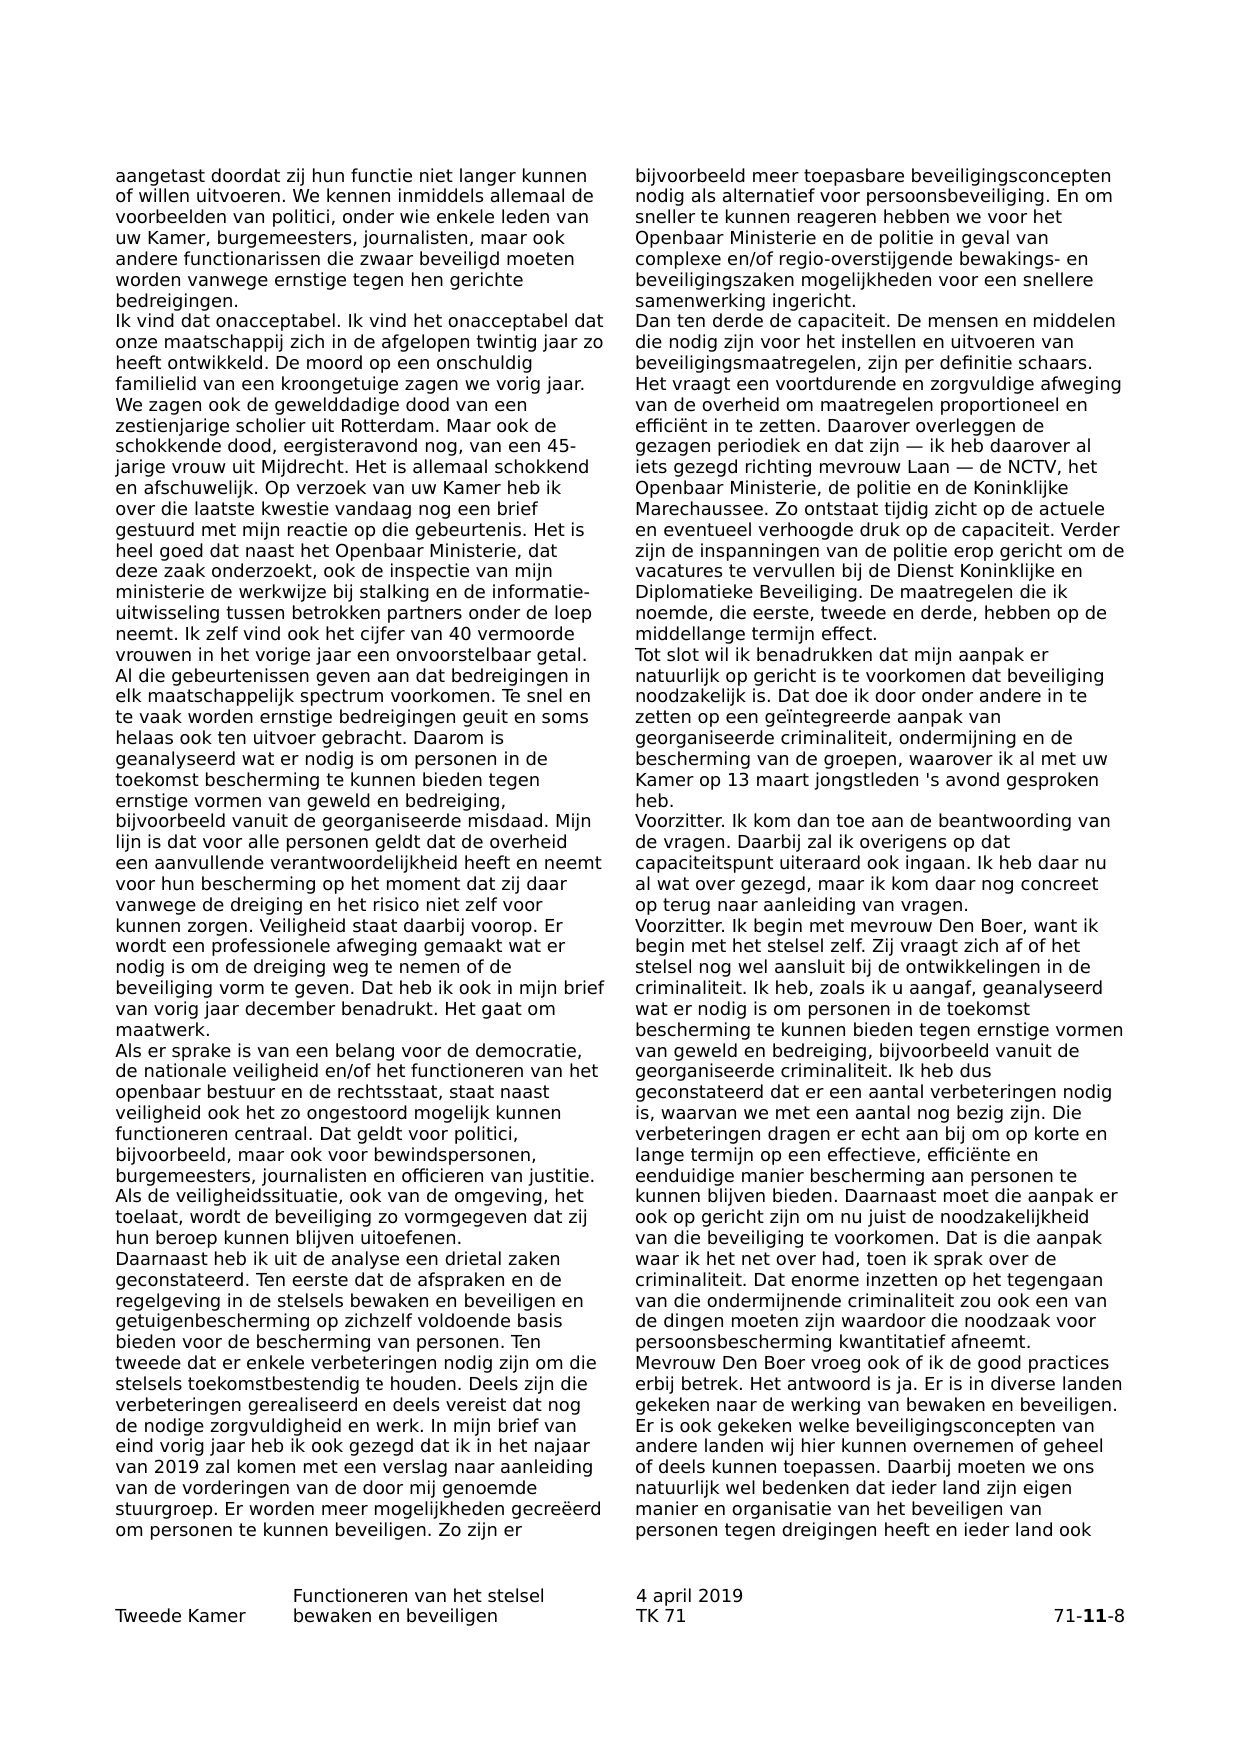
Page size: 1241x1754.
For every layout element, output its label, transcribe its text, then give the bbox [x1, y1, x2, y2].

text bijvoorbeeld meer toepasbare beveiligingsconcepten nodig als alternatief voor persoonsbeveiliging. En om sneller te kunnen reageren hebben we voor het Openbaar Ministerie en de politie in geval van complexe en/of regio-overstijgende bewakings- en beveiligingszaken mogelijkheden voor een snellere samenwerking ingericht. [635, 165, 1125, 311]
text Voorzitter. Ik begin met mevrouw Den Boer, want ik begin met het stelsel zelf. Zij vraagt zich af of het stelsel nog wel aansluit bij de ontwikkelingen in de criminaliteit. Ik heb, zoals ik u aangaf, geanalyseerd wat er nodig is om personen in de toekomst bescherming te kunnen bieden tegen ernstige vormen van geweld en bedreiging, bijvoorbeeld vanuit de georganiseerde criminaliteit. Ik heb dus geconstateerd dat er een aantal verbeteringen nodig is, waarvan we met een aantal nog bezig zijn. Die verbeteringen dragen er echt aan bij om op korte en lange termijn op een effectieve, efficiënte en eenduidige manier bescherming aan personen te kunnen blijven bieden. Daarnaast moet die aanpak er ook op gericht zijn om nu juist de noodzakelijkheid van die beveiliging te voorkomen. Dat is die aanpak waar ik het net over had, toen ik sprak over de criminaliteit. Dat enorme inzetten op het tegengaan van die ondermijnende criminaliteit zou ook een van de dingen moeten zijn waardoor die noodzaak voor persoonsbescherming kwantitatief afneemt. [635, 915, 1125, 1353]
text Daarnaast heb ik uit de analyse een drietal zaken geconstateerd. Ten eerste dat de afspraken en de regelgeving in de stelsels bewaken en beveiligen en getuigenbescherming op zichzelf voldoende basis bieden voor de bescherming van personen. Ten tweede dat er enkele verbeteringen nodig zijn om die stelsels toekomstbestendig te houden. Deels zijn die verbeteringen gerealiseerd en deels vereist dat nog de nodige zorgvuldigheid en werk. In mijn brief van eind vorig jaar heb ik ook gezegd dat ik in het najaar van 2019 zal komen met een verslag naar aanleiding van de vorderingen van de door mij genoemde stuurgroep. Er worden meer mogelijkheden gecreëerd om personen te kunnen beveiligen. Zo zijn er [115, 1249, 605, 1540]
text Mevrouw Den Boer vroeg ook of ik de good practices erbij betrek. Het antwoord is ja. Er is in diverse landen gekeken naar de werking van bewaken en beveiligen. Er is ook gekeken welke beveiligingsconcepten van andere landen wij hier kunnen overnemen of geheel of deels kunnen toepassen. Daarbij moeten we ons natuurlijk wel bedenken dat ieder land zijn eigen manier en organisatie van het beveiligen van personen tegen dreigingen heeft en ieder land ook [635, 1353, 1125, 1540]
text Ik vind dat onacceptabel. Ik vind het onacceptabel dat onze maatschappij zich in de afgelopen twintig jaar zo heeft ontwikkeld. De moord op een onschuldig familielid van een kroongetuige zagen we vorig jaar. We zagen ook de gewelddadige dood van een zestienjarige scholier uit Rotterdam. Maar ook de schokkende dood, eergisteravond nog, van een 45-jarige vrouw uit Mijdrecht. Het is allemaal schokkend en afschuwelijk. Op verzoek van uw Kamer heb ik over die laatste kwestie vandaag nog een brief gestuurd met mijn reactie op die gebeurtenis. Het is heel goed dat naast het Openbaar Ministerie, dat deze zaak onderzoekt, ook de inspectie van mijn ministerie de werkwijze bij stalking en de informatie-uitwisseling tussen betrokken partners onder de loep neemt. Ik zelf vind ook het cijfer van 40 vermoorde vrouwen in het vorige jaar een onvoorstelbaar getal. [115, 311, 605, 665]
text Al die gebeurtenissen geven aan dat bedreigingen in elk maatschappelijk spectrum voorkomen. Te snel en te vaak worden ernstige bedreigingen geuit en soms helaas ook ten uitvoer gebracht. Daarom is geanalyseerd wat er nodig is om personen in de toekomst bescherming te kunnen bieden tegen ernstige vormen van geweld en bedreiging, bijvoorbeeld vanuit de georganiseerde misdaad. Mijn lijn is dat voor alle personen geldt dat de overheid een aanvullende verantwoordelijkheid heeft en neemt voor hun bescherming op het moment dat zij daar vanwege de dreiging en het risico niet zelf voor kunnen zorgen. Veiligheid staat daarbij voorop. Er wordt een professionele afweging gemaakt wat er nodig is om de dreiging weg te nemen of de beveiliging vorm te geven. Dat heb ik ook in mijn brief van vorig jaar december benadrukt. Het gaat om maatwerk. [115, 665, 605, 1040]
text Dan ten derde de capaciteit. De mensen en middelen die nodig zijn voor het instellen en uitvoeren van beveiligingsmaatregelen, zijn per definitie schaars. Het vraagt een voortdurende en zorgvuldige afweging van de overheid om maatregelen proportioneel en efficiënt in te zetten. Daarover overleggen de gezagen periodiek en dat zijn — ik heb daarover al iets gezegd richting mevrouw Laan — de NCTV, het Openbaar Ministerie, de politie en de Koninklijke Marechaussee. Zo ontstaat tijdig zicht op de actuele en eventueel verhoogde druk op de capaciteit. Verder zijn de inspanningen van de politie erop gericht om de vacatures te vervullen bij de Dienst Koninklijke en Diplomatieke Beveiliging. De maatregelen die ik noemde, die eerste, tweede en derde, hebben op de middellange termijn effect. [635, 311, 1125, 644]
text Als er sprake is van een belang voor de democratie, de nationale veiligheid en/of het functioneren van het openbaar bestuur en de rechtsstaat, staat naast veiligheid ook het zo ongestoord mogelijk kunnen functioneren centraal. Dat geldt voor politici, bijvoorbeeld, maar ook voor bewindspersonen, burgemeesters, journalisten en officieren van justitie. Als de veiligheidssituatie, ook van de omgeving, het toelaat, wordt de beveiliging zo vormgegeven dat zij hun beroep kunnen blijven uitoefenen. [115, 1040, 605, 1249]
text Voorzitter. Ik kom dan toe aan de beantwoording van de vragen. Daarbij zal ik overigens op dat capaciteitspunt uiteraard ook ingaan. Ik heb daar nu al wat over gezegd, maar ik kom daar nog concreet op terug naar aanleiding van vragen. [635, 811, 1125, 915]
text Tot slot wil ik benadrukken dat mijn aanpak er natuurlijk op gericht is te voorkomen dat beveiliging noodzakelijk is. Dat doe ik door onder andere in te zetten op een geïntegreerde aanpak van georganiseerde criminaliteit, ondermijning en de bescherming van de groepen, waarover ik al met uw Kamer op 13 maart jongstleden 's avond gesproken heb. [635, 644, 1125, 811]
text aangetast doordat zij hun functie niet langer kunnen of willen uitvoeren. We kennen inmiddels allemaal de voorbeelden van politici, onder wie enkele leden van uw Kamer, burgemeesters, journalisten, maar ook andere functionarissen die zwaar beveiligd moeten worden vanwege ernstige tegen hen gerichte bedreigingen. [115, 165, 605, 311]
